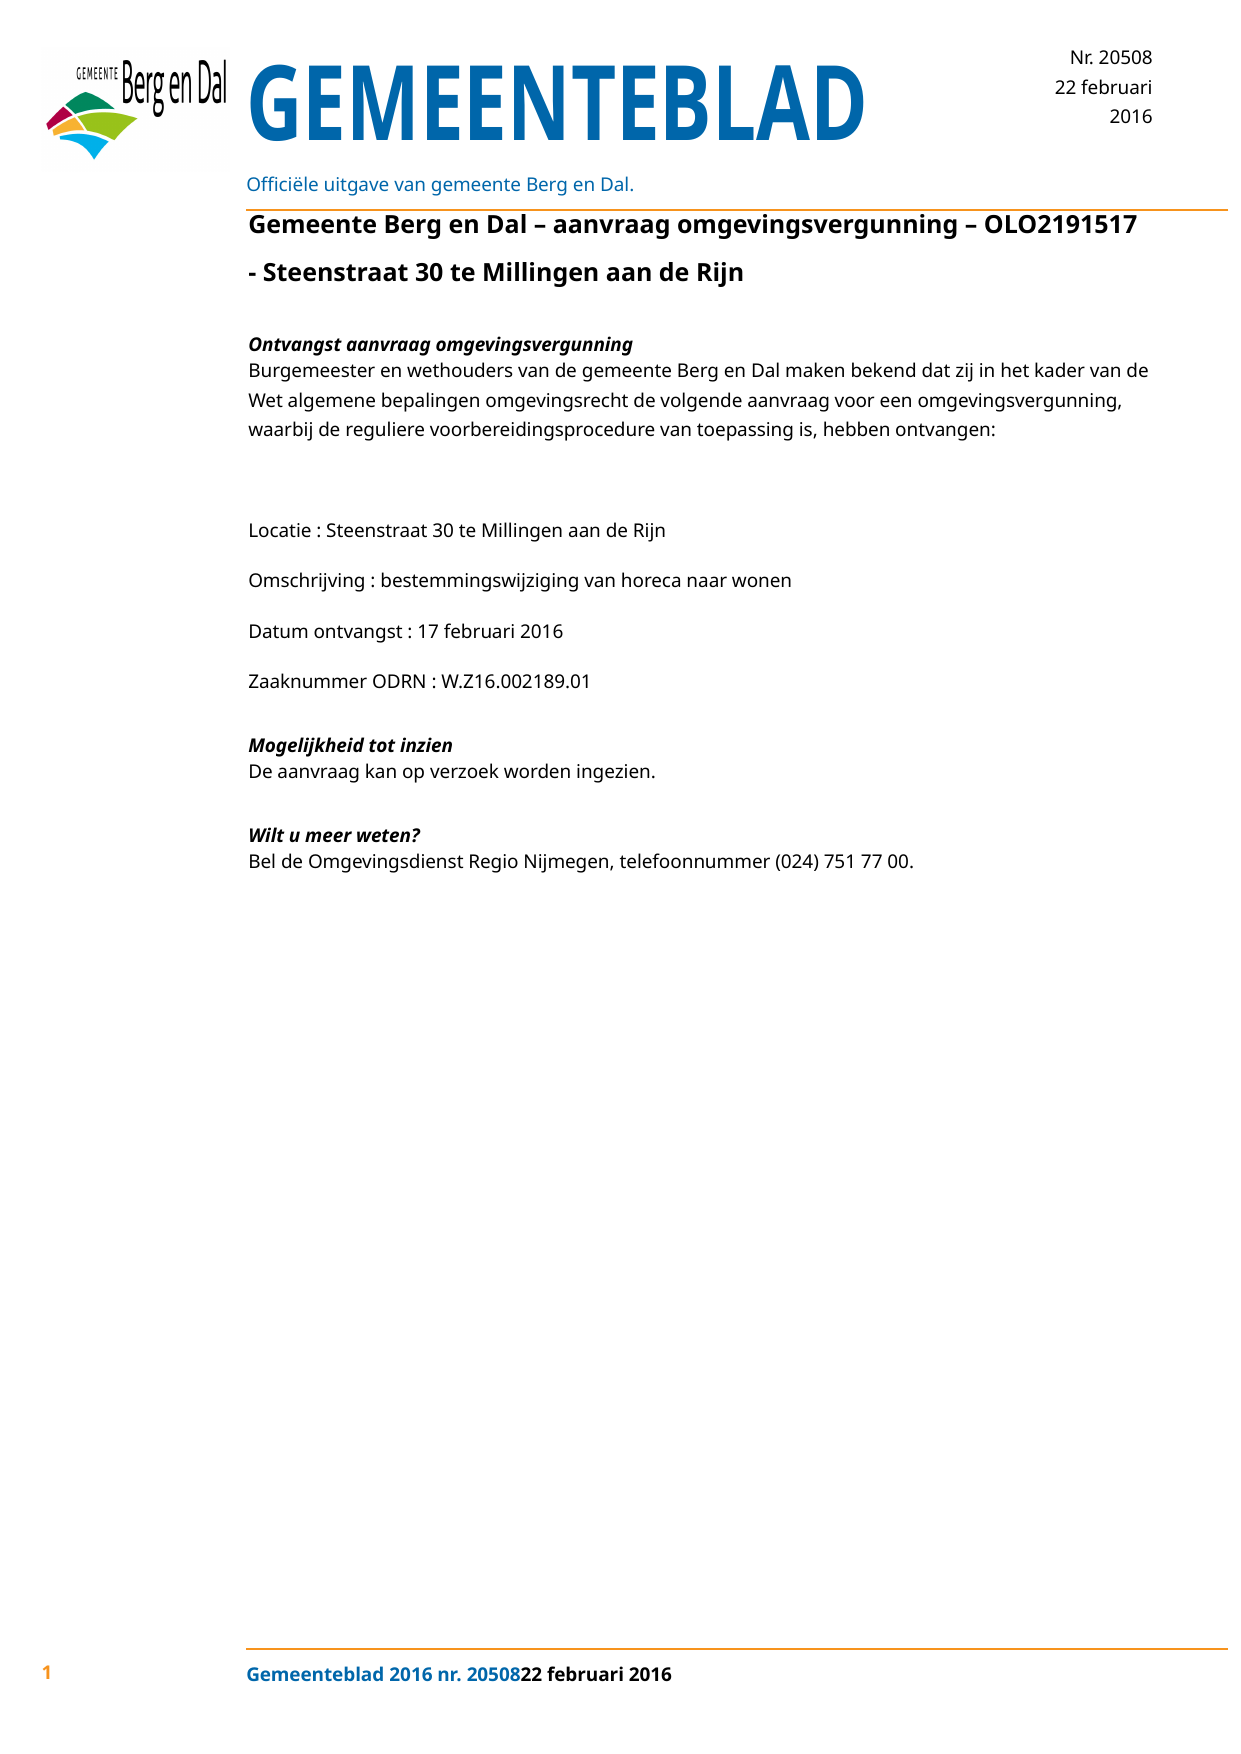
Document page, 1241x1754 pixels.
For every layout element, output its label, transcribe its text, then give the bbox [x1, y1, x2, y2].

text Zaaknummer ODRN : W.Z16.002189.01 [248, 668, 1152, 694]
text Bel de Omgevingsdienst Regio Nijmegen, telefoonnummer (024) 751 77 00. [248, 848, 1152, 873]
text Burgemeester en wethouders van de gemeente Berg en Dal maken bekend dat zij in het kader van de Wet algemene bepalingen omgevingsrecht de volgende aanvraag voor een omgevingsvergunning, waarbij de reguliere voorbereidingsprocedure van toepassing is, hebben ontvangen: [248, 357, 1152, 442]
picture [41, 47, 231, 172]
text Ontvangst aanvraag omgevingsvergunning [248, 331, 1152, 357]
text Omschrijving : bestemmingswijziging van horeca naar wonen [248, 568, 1152, 593]
text Gemeente Berg en Dal – aanvraag omgevingsvergunning – OLO2191517 - Steenstraat 30 te Millingen aan de Rijn [248, 211, 1152, 288]
text Locatie : Steenstraat 30 te Millingen aan de Rijn [248, 517, 1152, 543]
text Mogelijkheid tot inzien [248, 732, 1152, 758]
text De aanvraag kan op verzoek worden ingezien. [248, 758, 1152, 784]
text Wilt u meer weten? [248, 822, 1152, 848]
text Datum ontvangst : 17 februari 2016 [248, 618, 1152, 644]
